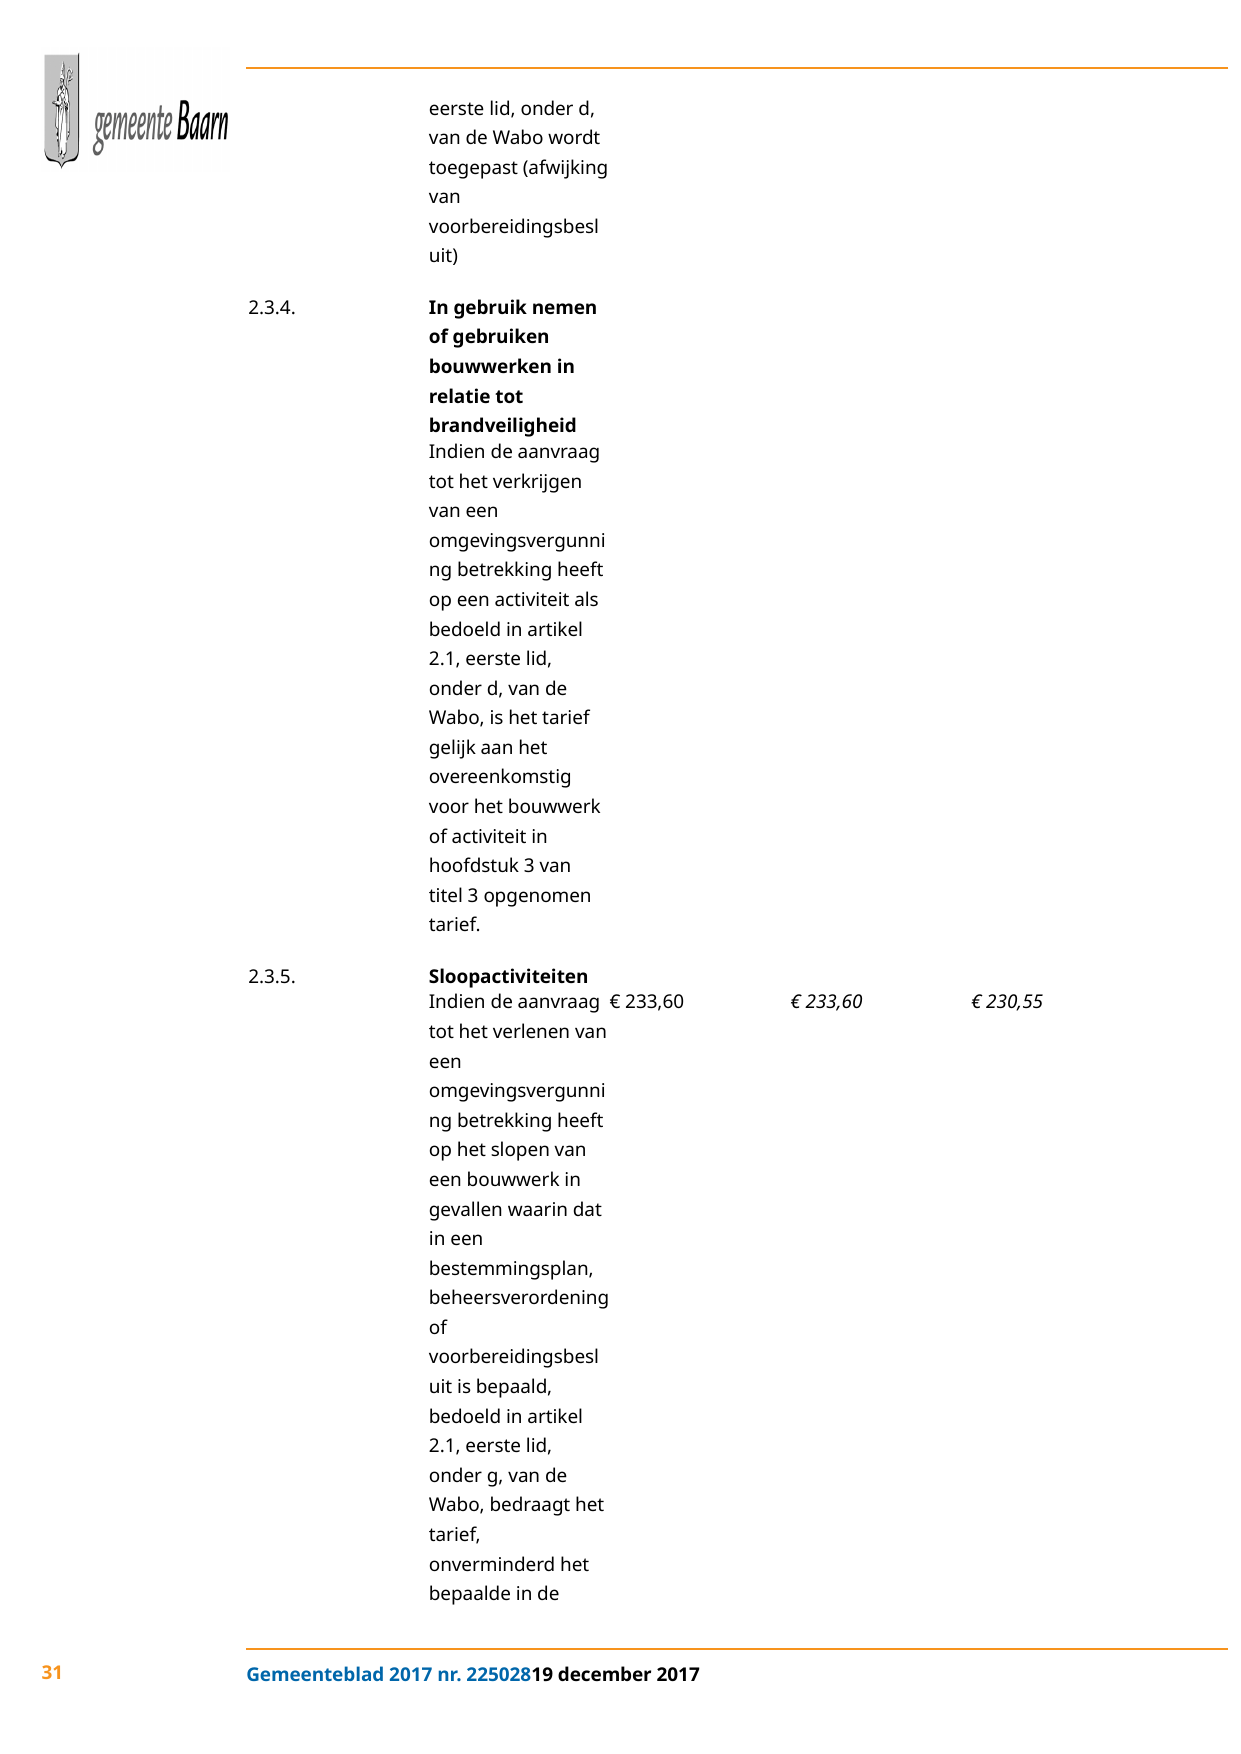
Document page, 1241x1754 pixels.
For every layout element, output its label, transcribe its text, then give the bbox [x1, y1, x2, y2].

table_cell [248, 269, 429, 294]
table_cell Sloopactiviteiten [429, 963, 609, 989]
table_cell [429, 269, 609, 294]
table_cell [790, 95, 971, 268]
table_cell In gebruik nemen of gebruiken bouwwerken in relatie tot brandveiligheid [429, 294, 609, 438]
table_cell [248, 438, 429, 937]
table_cell € 233,60 [609, 989, 790, 1606]
table_cell [790, 269, 971, 294]
table_cell Indien de aanvraag tot het verlenen van een omgevingsvergunning betrekking heeft op het slopen van een bouwwerk in gevallen waarin dat in een bestemmingsplan, beheersverordening of voorbereidingsbesluit is bepaald, bedoeld in artikel 2.1, eerste lid, onder g, van de Wabo, bedraagt het tarief, onverminderd het bepaalde in de [429, 989, 609, 1606]
table_cell 2.3.5. [248, 963, 429, 989]
table_cell € 233,60 [790, 989, 971, 1606]
picture [41, 47, 231, 172]
table_cell [248, 937, 429, 963]
table_cell Indien de aanvraag tot het verkrijgen van een omgevingsvergunning betrekking heeft op een activiteit als bedoeld in artikel 2.1, eerste lid, onder d, van de Wabo, is het tarief gelijk aan het overeenkomstig voor het bouwwerk of activiteit in hoofdstuk 3 van titel 3 opgenomen tarief. [429, 438, 609, 937]
table_cell [971, 937, 1152, 963]
table_cell € 230,55 [971, 989, 1152, 1606]
table_cell [971, 438, 1152, 937]
table_cell eerste lid, onder d, van de Wabo wordt toegepast (afwijking van voorbereidingsbesluit) [429, 95, 609, 268]
table_cell [790, 937, 971, 963]
table_cell [790, 438, 971, 937]
table_cell [971, 294, 1152, 438]
table_cell 2.3.4. [248, 294, 429, 438]
table_cell [971, 269, 1152, 294]
table_cell [429, 937, 609, 963]
table_cell [609, 95, 790, 268]
table_cell [971, 95, 1152, 268]
table_cell [609, 269, 790, 294]
table_cell [248, 989, 429, 1606]
table_cell [609, 963, 790, 989]
table_cell [609, 294, 790, 438]
table_cell [609, 937, 790, 963]
table_cell [248, 95, 429, 268]
table_cell [790, 963, 971, 989]
table_cell [609, 438, 790, 937]
table_cell [790, 294, 971, 438]
table_cell [971, 963, 1152, 989]
